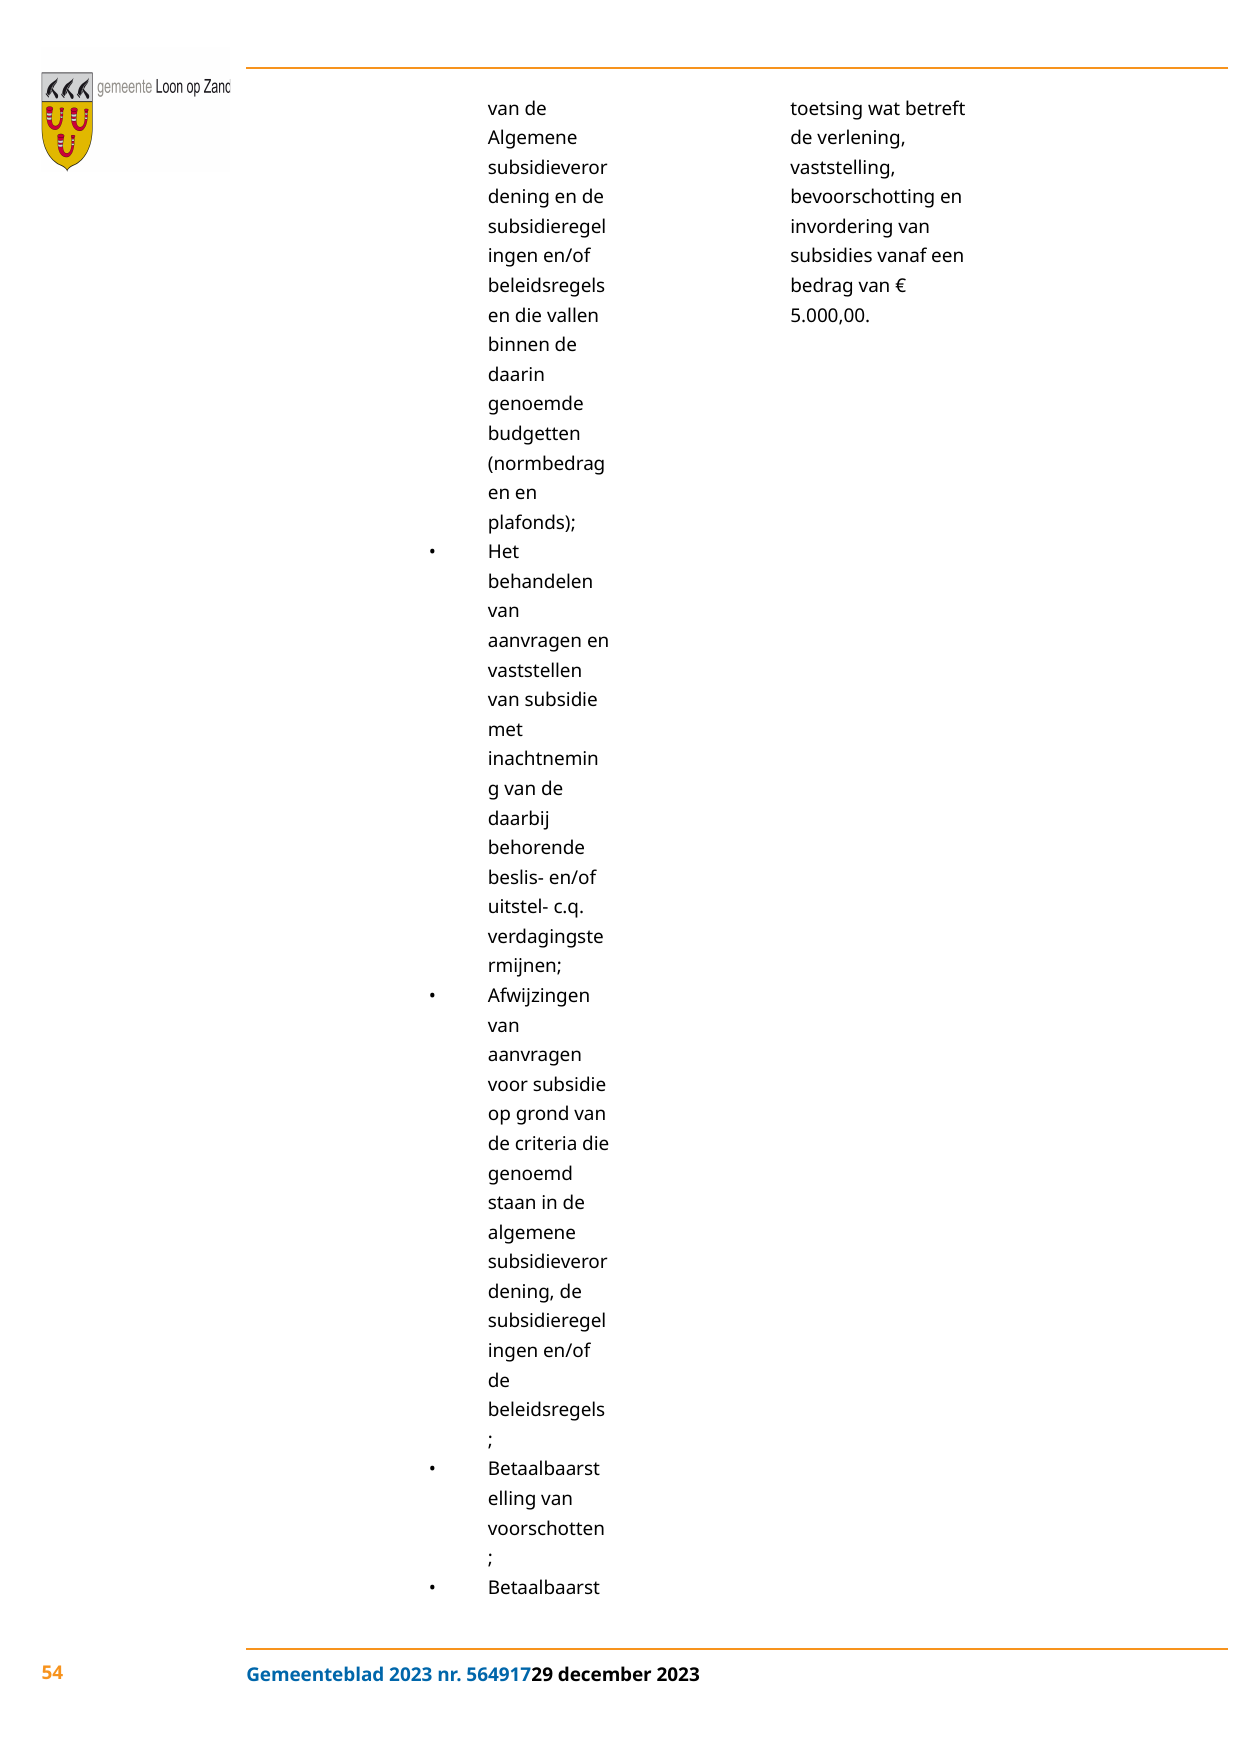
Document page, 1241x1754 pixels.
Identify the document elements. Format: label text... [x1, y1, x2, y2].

picture [41, 47, 231, 172]
table_cell van de Algemene subsidieverordening en de subsidieregelingen en/of beleidsregels en die vallen binnen de daarin genoemde budgetten (normbedragen en plafonds); Het behandelen van aanvragen en vaststellen van subsidie met inachtneming van de daarbij behorende beslis- en/of uitstel- c.q. verdagingstermijnen; Afwijzingen van aanvragen voor subsidie op grond van de criteria die genoemd staan in de algemene subsidieverordening, de subsidieregelingen en/of de beleidsregels; Betaalbaarstelling van voorschotten; Betaalbaarst [429, 95, 609, 1600]
table_cell [971, 95, 1152, 1600]
table_cell toetsing wat betreft de verlening, vaststelling, bevoorschotting en invordering van subsidies vanaf een bedrag van € 5.000,00. [790, 95, 971, 1600]
table_cell [248, 95, 429, 1600]
table_cell [609, 95, 790, 1600]
